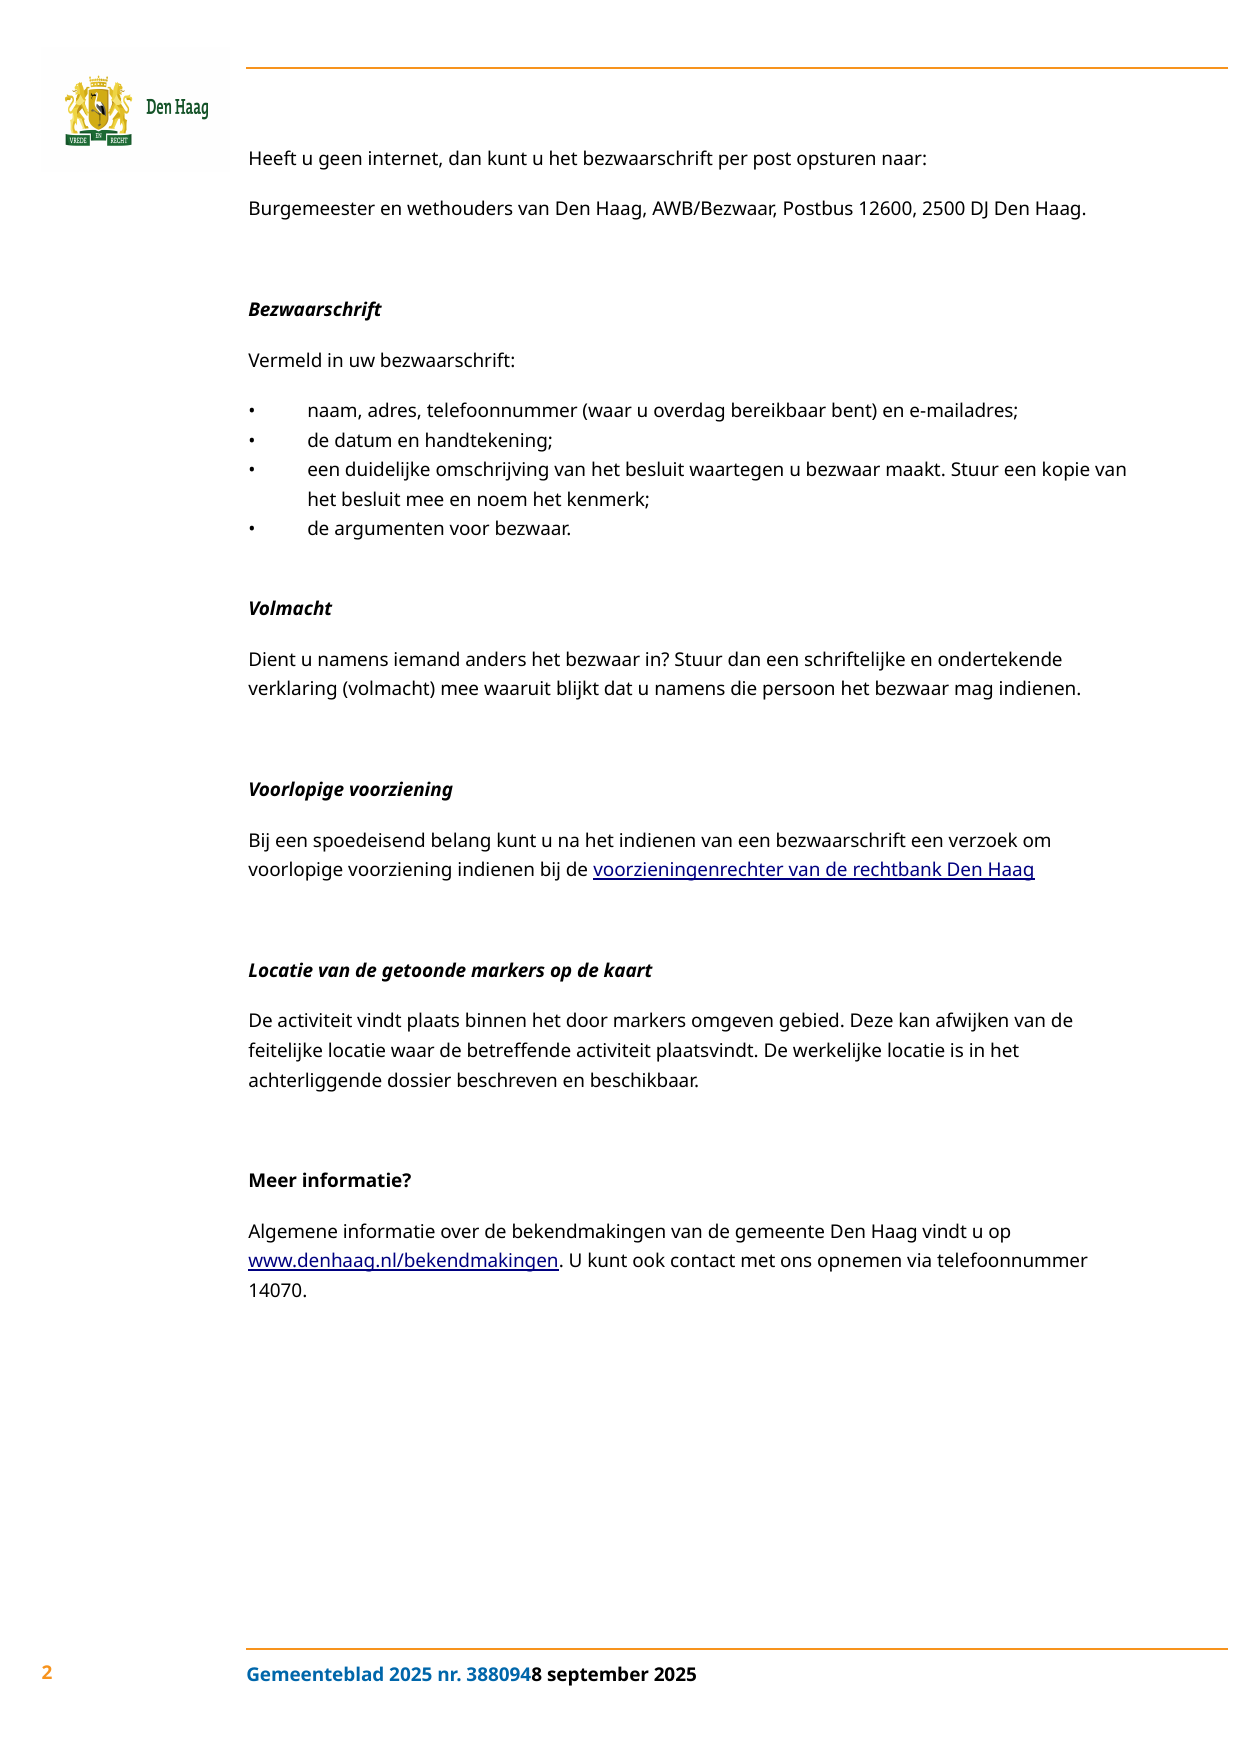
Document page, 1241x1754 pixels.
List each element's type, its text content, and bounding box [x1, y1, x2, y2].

text Burgemeester en wethouders van Den Haag, AWB/Bezwaar, Postbus 12600, 2500 DJ Den Haag. [248, 196, 1152, 221]
text Voorlopige voorziening [248, 776, 1152, 802]
list een duidelijke omschrijving van het besluit waartegen u bezwaar maakt. Stuur een kopie van het besluit mee en noem het kenmerk; [248, 456, 1152, 512]
text Bij een spoedeisend belang kunt u na het indienen van een bezwaarschrift een verzoek om voorlopige voorziening indienen bij de voorzieningenrechter van de rechtbank Den Haag [248, 827, 1152, 882]
text Locatie van de getoonde markers op de kaart [248, 957, 1152, 983]
list naam, adres, telefoonnummer (waar u overdag bereikbaar bent) en e-mailadres; [248, 397, 1152, 423]
text Heeft u geen internet, dan kunt u het bezwaarschrift per post opsturen naar: [248, 145, 1152, 171]
text Bezwaarschrift [248, 296, 1152, 322]
text Meer informatie? [248, 1168, 1152, 1193]
text Algemene informatie over de bekendmakingen van de gemeente Den Haag vindt u op www.denhaag.nl/bekendmakingen. U kunt ook contact met ons opnemen via telefoonnummer 14070. [248, 1218, 1152, 1303]
text De activiteit vindt plaats binnen het door markers omgeven gebied. Deze kan afwijken van de feitelijke locatie waar de betreffende activiteit plaatsvindt. De werkelijke locatie is in het achterliggende dossier beschreven en beschikbaar. [248, 1008, 1152, 1093]
text Vermeld in uw bezwaarschrift: [248, 347, 1152, 373]
picture [41, 47, 231, 172]
text Dient u namens iemand anders het bezwaar in? Stuur dan een schriftelijke en ondertekende verklaring (volmacht) mee waaruit blijkt dat u namens die persoon het bezwaar mag indienen. [248, 646, 1152, 701]
list de datum en handtekening; [248, 427, 1152, 453]
text Volmacht [248, 596, 1152, 621]
list de argumenten voor bezwaar. [248, 516, 1152, 541]
